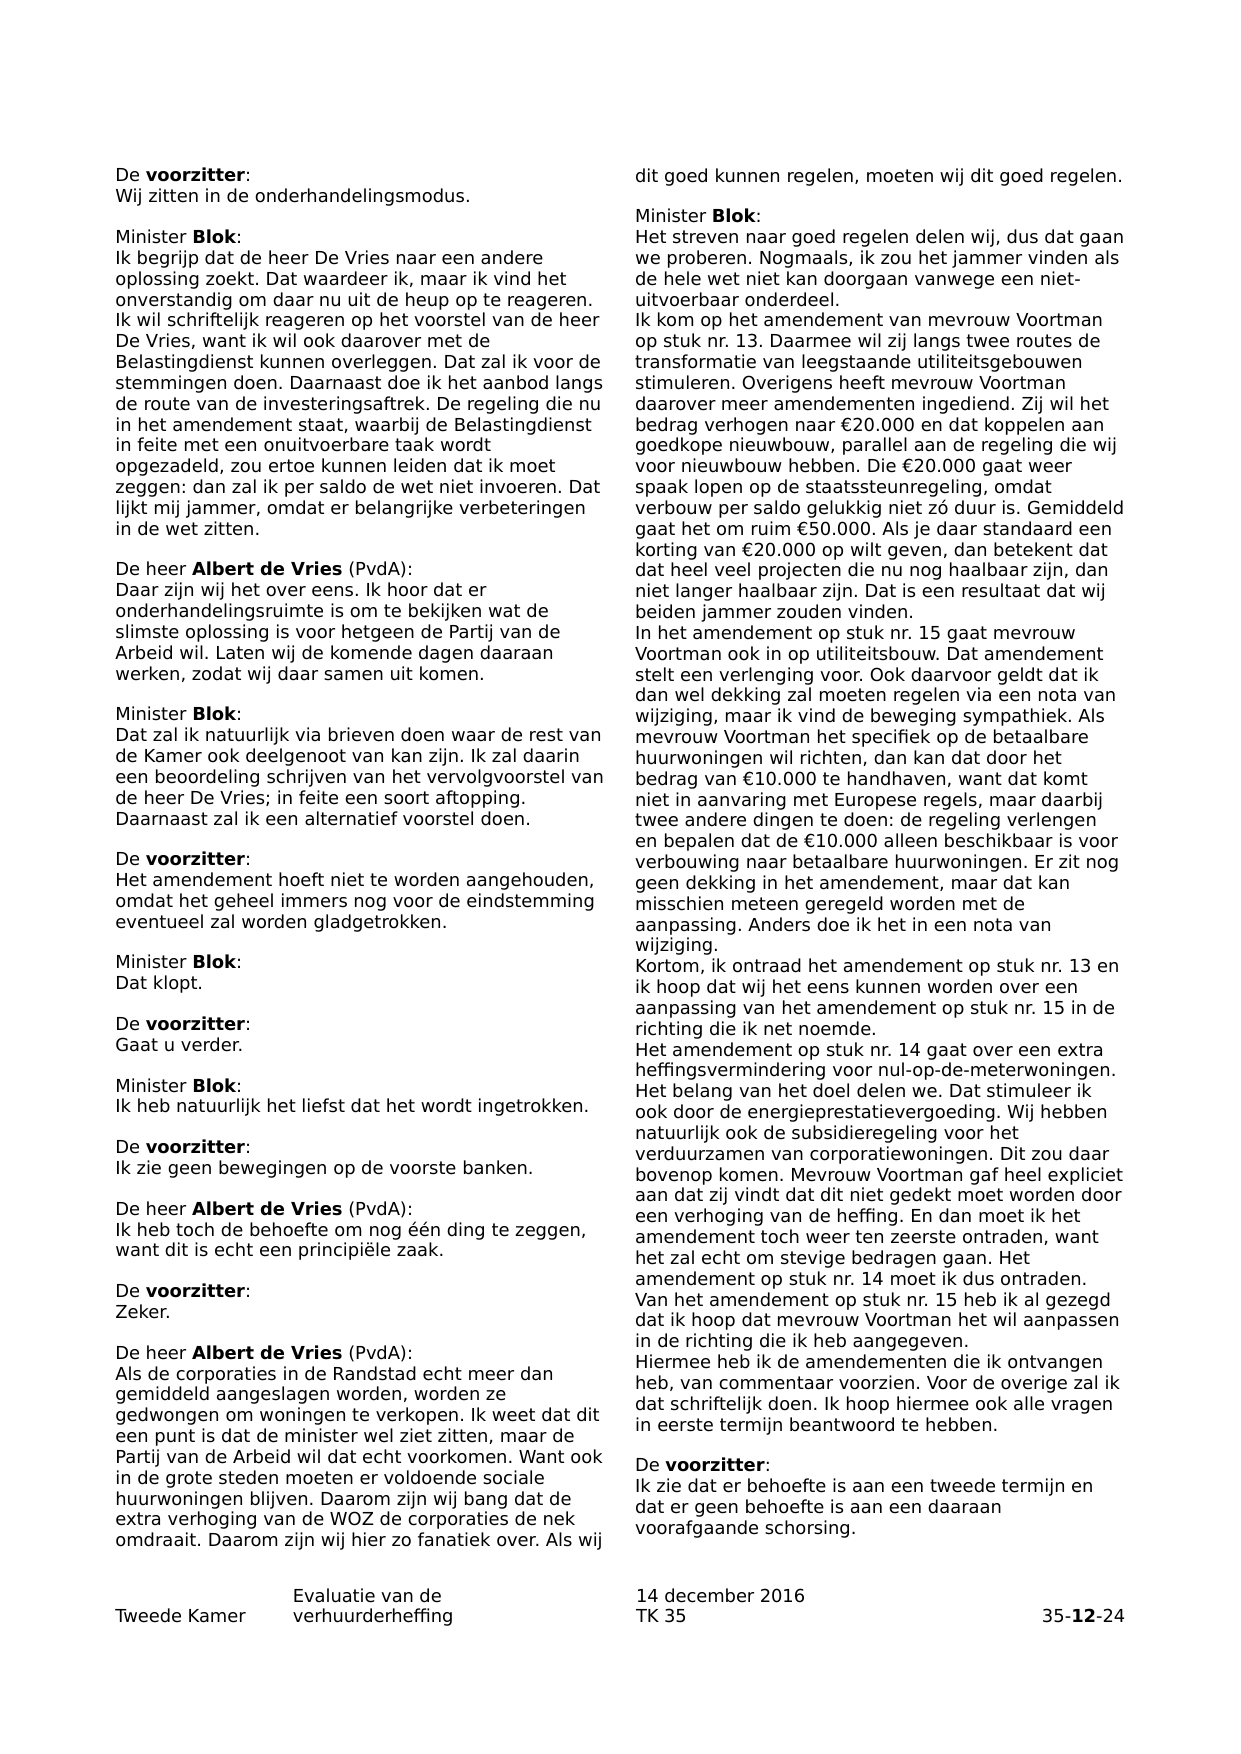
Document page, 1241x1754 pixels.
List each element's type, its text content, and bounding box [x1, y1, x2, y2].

text dit goed kunnen regelen, moeten wij dit goed regelen. [635, 165, 1125, 186]
text Gaat u verder. [115, 1034, 605, 1055]
text Minister Blok: [115, 704, 605, 725]
text Als de corporaties in de Randstad echt meer dan gemiddeld aangeslagen worden, worden ze gedwongen om woningen te verkopen. Ik weet dat dit een punt is dat de minister wel ziet zitten, maar de Partij van de Arbeid wil dat echt voorkomen. Want ook in de grote steden moeten er voldoende sociale huurwoningen blijven. Daarom zijn wij bang dat de extra verhoging van de WOZ de corporaties de nek omdraait. Daarom zijn wij hier zo fanatiek over. Als wij [115, 1363, 605, 1551]
text Minister Blok: [635, 206, 1125, 227]
text Het amendement op stuk nr. 14 gaat over een extra heffingsvermindering voor nul-op-de-meterwoningen. Het belang van het doel delen we. Dat stimuleer ik ook door de energieprestatievergoeding. Wij hebben natuurlijk ook de subsidieregeling voor het verduurzamen van corporatiewoningen. Dit zou daar bovenop komen. Mevrouw Voortman gaf heel expliciet aan dat zij vindt dat dit niet gedekt moet worden door een verhoging van de heffing. En dan moet ik het amendement toch weer ten zeerste ontraden, want het zal echt om stevige bedragen gaan. Het amendement op stuk nr. 14 moet ik dus ontraden. Van het amendement op stuk nr. 15 heb ik al gezegd dat ik hoop dat mevrouw Voortman het wil aanpassen in de richting die ik heb aangegeven. [635, 1039, 1125, 1352]
text Daar zijn wij het over eens. Ik hoor dat er onderhandelingsruimte is om te bekijken wat de slimste oplossing is voor hetgeen de Partij van de Arbeid wil. Laten wij de komende dagen daaraan werken, zodat wij daar samen uit komen. [115, 580, 605, 684]
text Hiermee heb ik de amendementen die ik ontvangen heb, van commentaar voorzien. Voor de overige zal ik dat schriftelijk doen. Ik hoop hiermee ook alle vragen in eerste termijn beantwoord te hebben. [635, 1352, 1125, 1435]
text Ik zie dat er behoefte is aan een tweede termijn en dat er geen behoefte is aan een daaraan voorafgaande schorsing. [635, 1476, 1125, 1538]
text In het amendement op stuk nr. 15 gaat mevrouw Voortman ook in op utiliteitsbouw. Dat amendement stelt een verlenging voor. Ook daarvoor geldt dat ik dan wel dekking zal moeten regelen via een nota van wijziging, maar ik vind de beweging sympathiek. Als mevrouw Voortman het specifiek op de betaalbare huurwoningen wil richten, dan kan dat door het bedrag van €10.000 te handhaven, want dat komt niet in aanvaring met Europese regels, maar daarbij twee andere dingen te doen: de regeling verlengen en bepalen dat de €10.000 alleen beschikbaar is voor verbouwing naar betaalbare huurwoningen. Er zit nog geen dekking in het amendement, maar dat kan misschien meteen geregeld worden met de aanpassing. Anders doe ik het in een nota van wijziging. [635, 623, 1125, 956]
text Minister Blok: [115, 227, 605, 248]
text Dat klopt. [115, 973, 605, 994]
text Dat zal ik natuurlijk via brieven doen waar de rest van de Kamer ook deelgenoot van kan zijn. Ik zal daarin een beoordeling schrijven van het vervolgvoorstel van de heer De Vries; in feite een soort aftopping. Daarnaast zal ik een alternatief voorstel doen. [115, 725, 605, 829]
text De voorzitter: [115, 1014, 605, 1034]
text Minister Blok: [115, 952, 605, 973]
text De heer Albert de Vries (PvdA): [115, 1198, 605, 1219]
text Het streven naar goed regelen delen wij, dus dat gaan we proberen. Nogmaals, ik zou het jammer vinden als de hele wet niet kan doorgaan vanwege een niet-uitvoerbaar onderdeel. [635, 227, 1125, 310]
text Zeker. [115, 1302, 605, 1322]
text De voorzitter: [115, 165, 605, 186]
text Ik heb natuurlijk het liefst dat het wordt ingetrokken. [115, 1096, 605, 1117]
text Ik kom op het amendement van mevrouw Voortman op stuk nr. 13. Daarmee wil zij langs twee routes de transformatie van leegstaande utiliteitsgebouwen stimuleren. Overigens heeft mevrouw Voortman daarover meer amendementen ingediend. Zij wil het bedrag verhogen naar €20.000 en dat koppelen aan goedkope nieuwbouw, parallel aan de regeling die wij voor nieuwbouw hebben. Die €20.000 gaat weer spaak lopen op de staatssteunregeling, omdat verbouw per saldo gelukkig niet zó duur is. Gemiddeld gaat het om ruim €50.000. Als je daar standaard een korting van €20.000 op wilt geven, dan betekent dat dat heel veel projecten die nu nog haalbaar zijn, dan niet langer haalbaar zijn. Dat is een resultaat dat wij beiden jammer zouden vinden. [635, 310, 1125, 623]
text De heer Albert de Vries (PvdA): [115, 1342, 605, 1363]
text Ik zie geen bewegingen op de voorste banken. [115, 1158, 605, 1178]
text Kortom, ik ontraad het amendement op stuk nr. 13 en ik hoop dat wij het eens kunnen worden over een aanpassing van het amendement op stuk nr. 15 in de richting die ik net noemde. [635, 956, 1125, 1039]
text Minister Blok: [115, 1075, 605, 1096]
text De heer Albert de Vries (PvdA): [115, 559, 605, 580]
text De voorzitter: [115, 849, 605, 870]
text De voorzitter: [115, 1281, 605, 1302]
text De voorzitter: [635, 1455, 1125, 1476]
text Wij zitten in de onderhandelingsmodus. [115, 186, 605, 207]
text Het amendement hoeft niet te worden aangehouden, omdat het geheel immers nog voor de eindstemming eventueel zal worden gladgetrokken. [115, 870, 605, 932]
text De voorzitter: [115, 1137, 605, 1158]
text Ik begrijp dat de heer De Vries naar een andere oplossing zoekt. Dat waardeer ik, maar ik vind het onverstandig om daar nu uit de heup op te reageren. Ik wil schriftelijk reageren op het voorstel van de heer De Vries, want ik wil ook daarover met de Belastingdienst kunnen overleggen. Dat zal ik voor de stemmingen doen. Daarnaast doe ik het aanbod langs de route van de investeringsaftrek. De regeling die nu in het amendement staat, waarbij de Belastingdienst in feite met een onuitvoerbare taak wordt opgezadeld, zou ertoe kunnen leiden dat ik moet zeggen: dan zal ik per saldo de wet niet invoeren. Dat lijkt mij jammer, omdat er belangrijke verbeteringen in de wet zitten. [115, 248, 605, 539]
text Ik heb toch de behoefte om nog één ding te zeggen, want dit is echt een principiële zaak. [115, 1219, 605, 1261]
